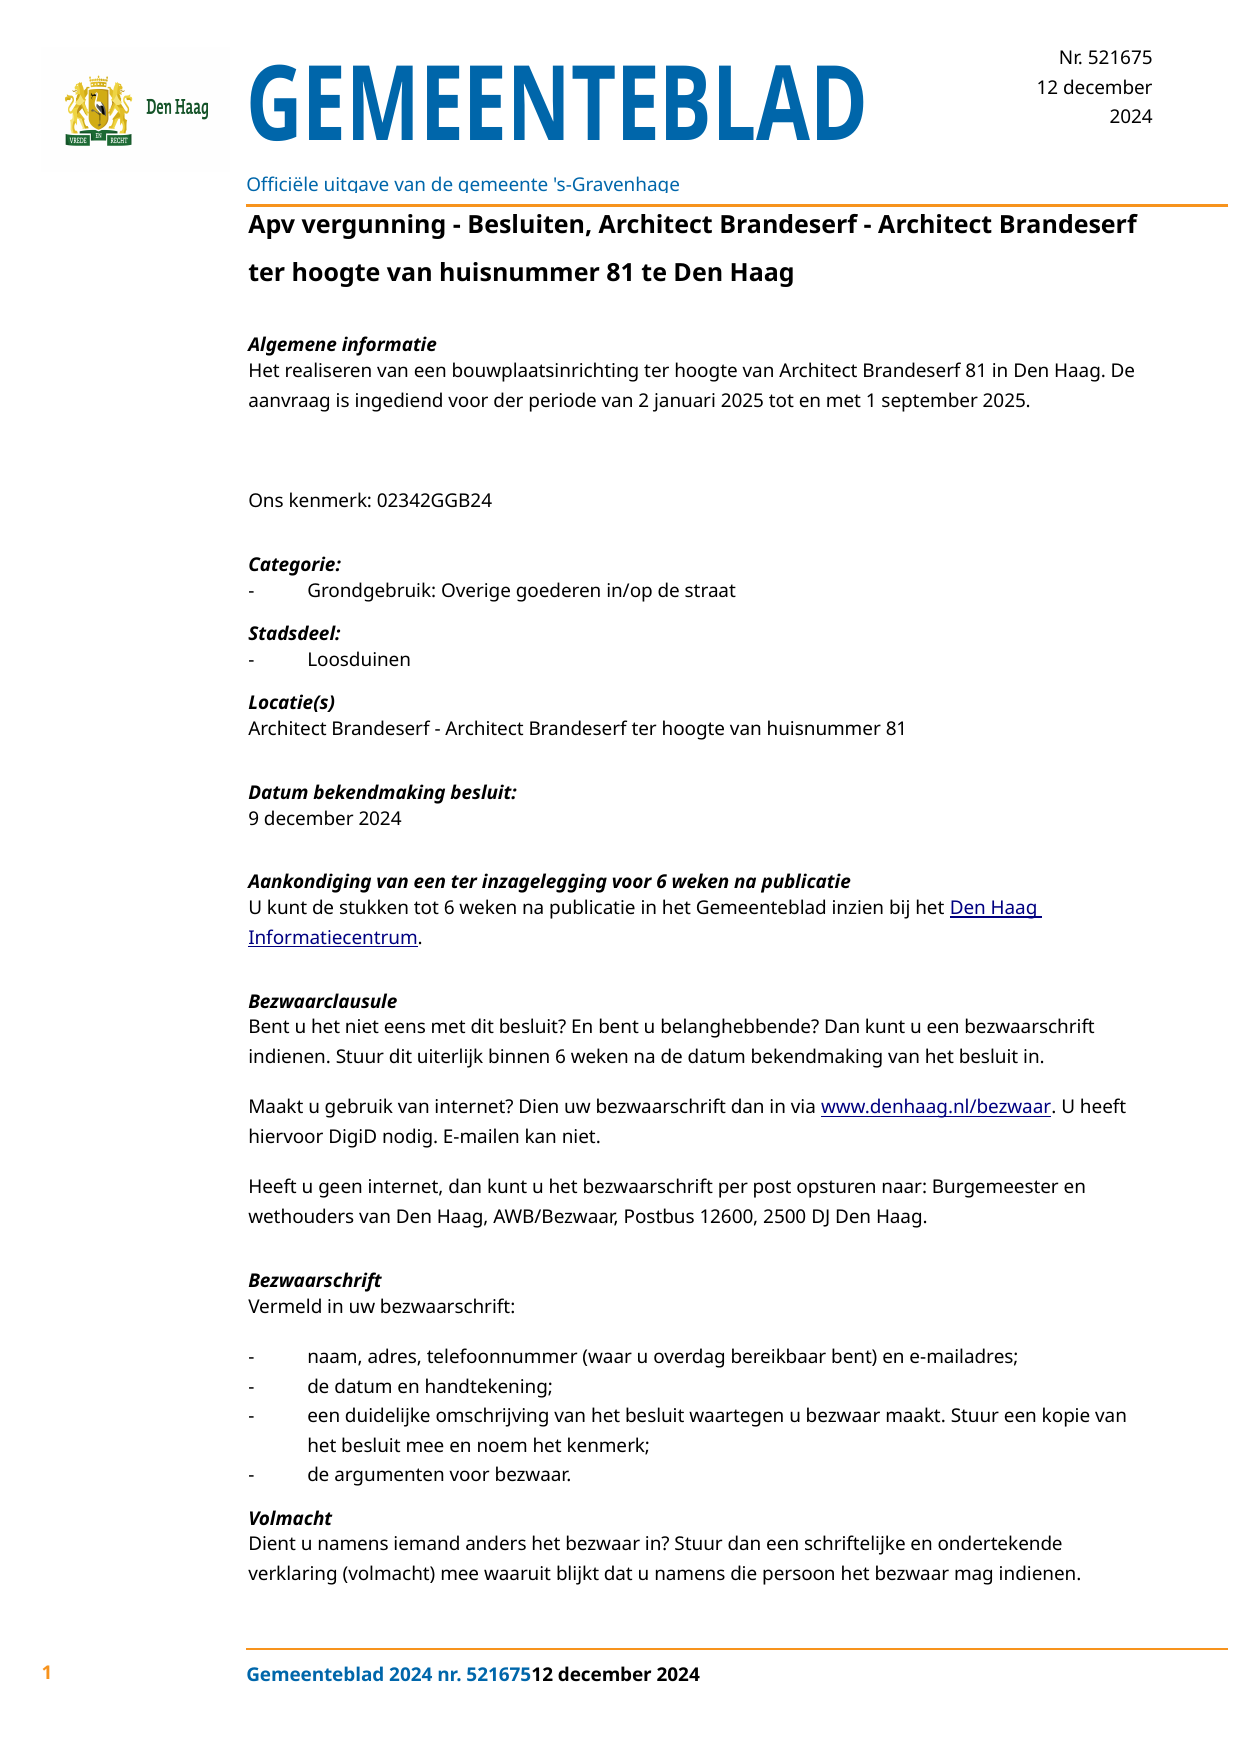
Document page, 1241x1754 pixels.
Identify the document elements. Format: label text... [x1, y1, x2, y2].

text Volmacht [248, 1505, 1152, 1531]
text U kunt de stukken tot 6 weken na publicatie in het Gemeenteblad inzien bij het Den Haag Informatiecentrum. [248, 894, 1152, 950]
text Bezwaarschrift [248, 1267, 1152, 1293]
text Locatie(s) [248, 689, 1152, 715]
text Algemene informatie [248, 331, 1152, 357]
text Ons kenmerk: 02342GGB24 [248, 488, 1152, 513]
list naam, adres, telefoonnummer (waar u overdag bereikbaar bent) en e-mailadres; [248, 1343, 1152, 1369]
text Dient u namens iemand anders het bezwaar in? Stuur dan een schriftelijke en ondertekende verklaring (volmacht) mee waaruit blijkt dat u namens die persoon het bezwaar mag indienen. [248, 1531, 1152, 1586]
text Apv vergunning - Besluiten, Architect Brandeserf - Architect Brandeserf ter hoogte van huisnummer 81 te Den Haag [248, 207, 1152, 288]
text Aankondiging van een ter inzagelegging voor 6 weken na publicatie [248, 869, 1152, 894]
list de argumenten voor bezwaar. [248, 1462, 1152, 1487]
text Bezwaarclausule [248, 988, 1152, 1014]
text Categorie: [248, 552, 1152, 577]
list Grondgebruik: Overige goederen in/op de straat [248, 577, 1152, 603]
text Datum bekendmaking besluit: [248, 779, 1152, 805]
text 9 december 2024 [248, 805, 1152, 830]
text Stadsdeel: [248, 620, 1152, 646]
list de datum en handtekening; [248, 1373, 1152, 1399]
list Loosduinen [248, 646, 1152, 672]
list een duidelijke omschrijving van het besluit waartegen u bezwaar maakt. Stuur een kopie van het besluit mee en noem het kenmerk; [248, 1402, 1152, 1458]
picture [41, 47, 231, 172]
text Het realiseren van een bouwplaatsinrichting ter hoogte van Architect Brandeserf 81 in Den Haag. De aanvraag is ingediend voor der periode van 2 januari 2025 tot en met 1 september 2025. [248, 357, 1152, 412]
text Maakt u gebruik van internet? Dien uw bezwaarschrift dan in via www.denhaag.nl/bezwaar. U heeft hiervoor DigiD nodig. E-mailen kan niet. [248, 1094, 1152, 1149]
text Vermeld in uw bezwaarschrift: [248, 1293, 1152, 1319]
text Architect Brandeserf - Architect Brandeserf ter hoogte van huisnummer 81 [248, 715, 1152, 741]
text Heeft u geen internet, dan kunt u het bezwaarschrift per post opsturen naar: Burgemeester en wethouders van Den Haag, AWB/Bezwaar, Postbus 12600, 2500 DJ Den Haag. [248, 1174, 1152, 1229]
text Bent u het niet eens met dit besluit? En bent u belanghebbende? Dan kunt u een bezwaarschrift indienen. Stuur dit uiterlijk binnen 6 weken na de datum bekendmaking van het besluit in. [248, 1014, 1152, 1069]
